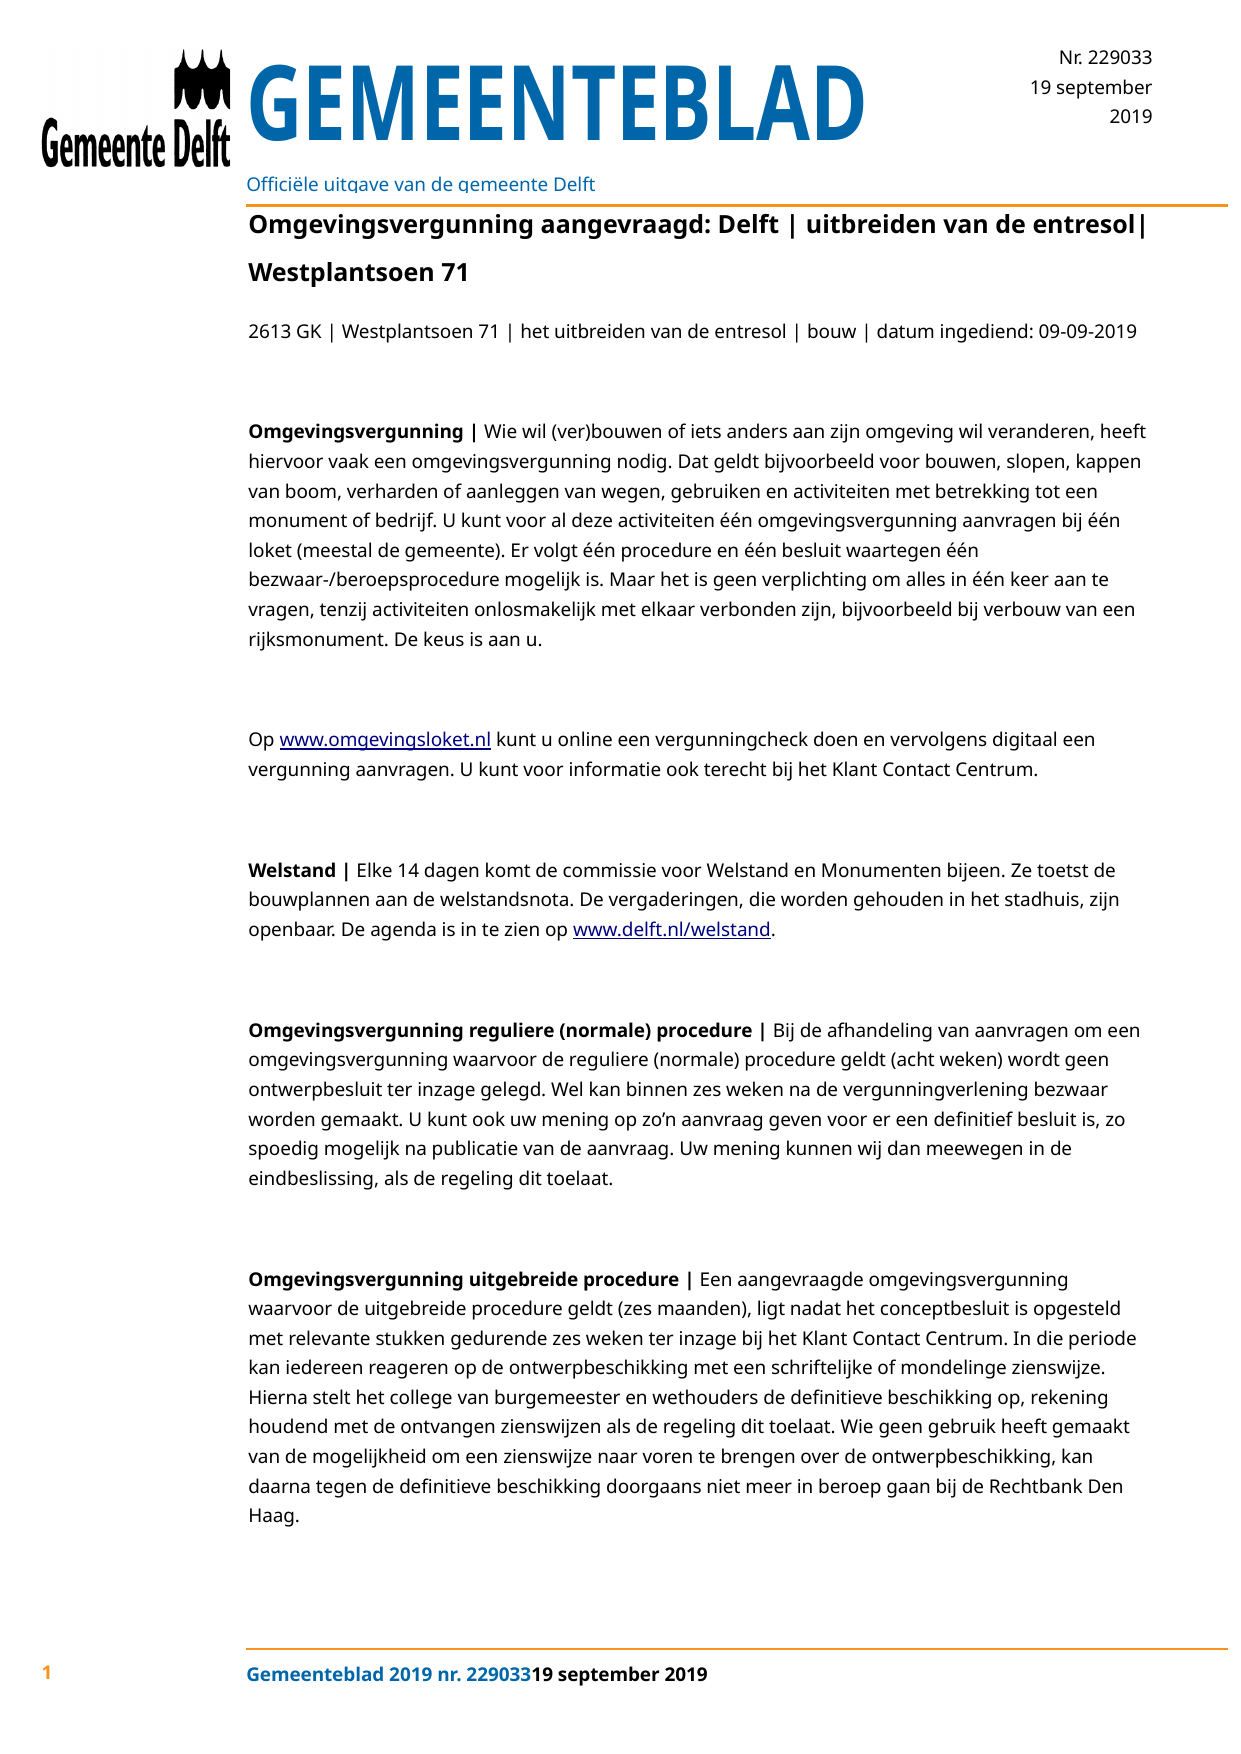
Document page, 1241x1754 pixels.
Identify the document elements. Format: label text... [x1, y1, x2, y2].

text Op www.omgevingsloket.nl kunt u online een vergunningcheck doen en vervolgens digitaal een vergunning aanvragen. U kunt voor informatie ook terecht bij het Klant Contact Centrum. [248, 727, 1152, 782]
text Omgevingsvergunning | Wie wil (ver)bouwen of iets anders aan zijn omgeving wil veranderen, heeft hiervoor vaak een omgevingsvergunning nodig. Dat geldt bijvoorbeeld voor bouwen, slopen, kappen van boom, verharden of aanleggen van wegen, gebruiken en activiteiten met betrekking tot een monument of bedrijf. U kunt voor al deze activiteiten één omgevingsvergunning aanvragen bij één loket (meestal de gemeente). Er volgt één procedure en één besluit waartegen één bezwaar-/beroepsprocedure mogelijk is. Maar het is geen verplichting om alles in één keer aan te vragen, tenzij activiteiten onlosmakelijk met elkaar verbonden zijn, bijvoorbeeld bij verbouw van een rijksmonument. De keus is aan u. [248, 419, 1152, 652]
text 2613 GK | Westplantsoen 71 | het uitbreiden van de entresol | bouw | datum ingediend: 09-09-2019 [248, 318, 1152, 344]
picture [41, 47, 231, 172]
text Welstand | Elke 14 dagen komt de commissie voor Welstand en Monumenten bijeen. Ze toetst de bouwplannen aan de welstandsnota. De vergaderingen, die worden gehouden in het stadhuis, zijn openbaar. De agenda is in te zien op www.delft.nl/welstand. [248, 857, 1152, 942]
text Omgevingsvergunning uitgebreide procedure | Een aangevraagde omgevingsvergunning waarvoor de uitgebreide procedure geldt (zes maanden), ligt nadat het conceptbesluit is opgesteld met relevante stukken gedurende zes weken ter inzage bij het Klant Contact Centrum. In die periode kan iedereen reageren op de ontwerpbeschikking met een schriftelijke of mondelinge zienswijze. Hierna stelt het college van burgemeester en wethouders de definitieve beschikking op, rekening houdend met de ontvangen zienswijzen als de regeling dit toelaat. Wie geen gebruik heeft gemaakt van de mogelijkheid om een zienswijze naar voren te brengen over de ontwerpbeschikking, kan daarna tegen de definitieve beschikking doorgaans niet meer in beroep gaan bij de Rechtbank Den Haag. [248, 1266, 1152, 1528]
text Omgevingsvergunning reguliere (normale) procedure | Bij de afhandeling van aanvragen om een omgevingsvergunning waarvoor de reguliere (normale) procedure geldt (acht weken) wordt geen ontwerpbesluit ter inzage gelegd. Wel kan binnen zes weken na de vergunningverlening bezwaar worden gemaakt. U kunt ook uw mening op zo’n aanvraag geven voor er een definitief besluit is, zo spoedig mogelijk na publicatie van de aanvraag. Uw mening kunnen wij dan meewegen in de eindbeslissing, als de regeling dit toelaat. [248, 1017, 1152, 1191]
text Omgevingsvergunning aangevraagd: Delft | uitbreiden van de entresol| Westplantsoen 71 [248, 207, 1152, 288]
